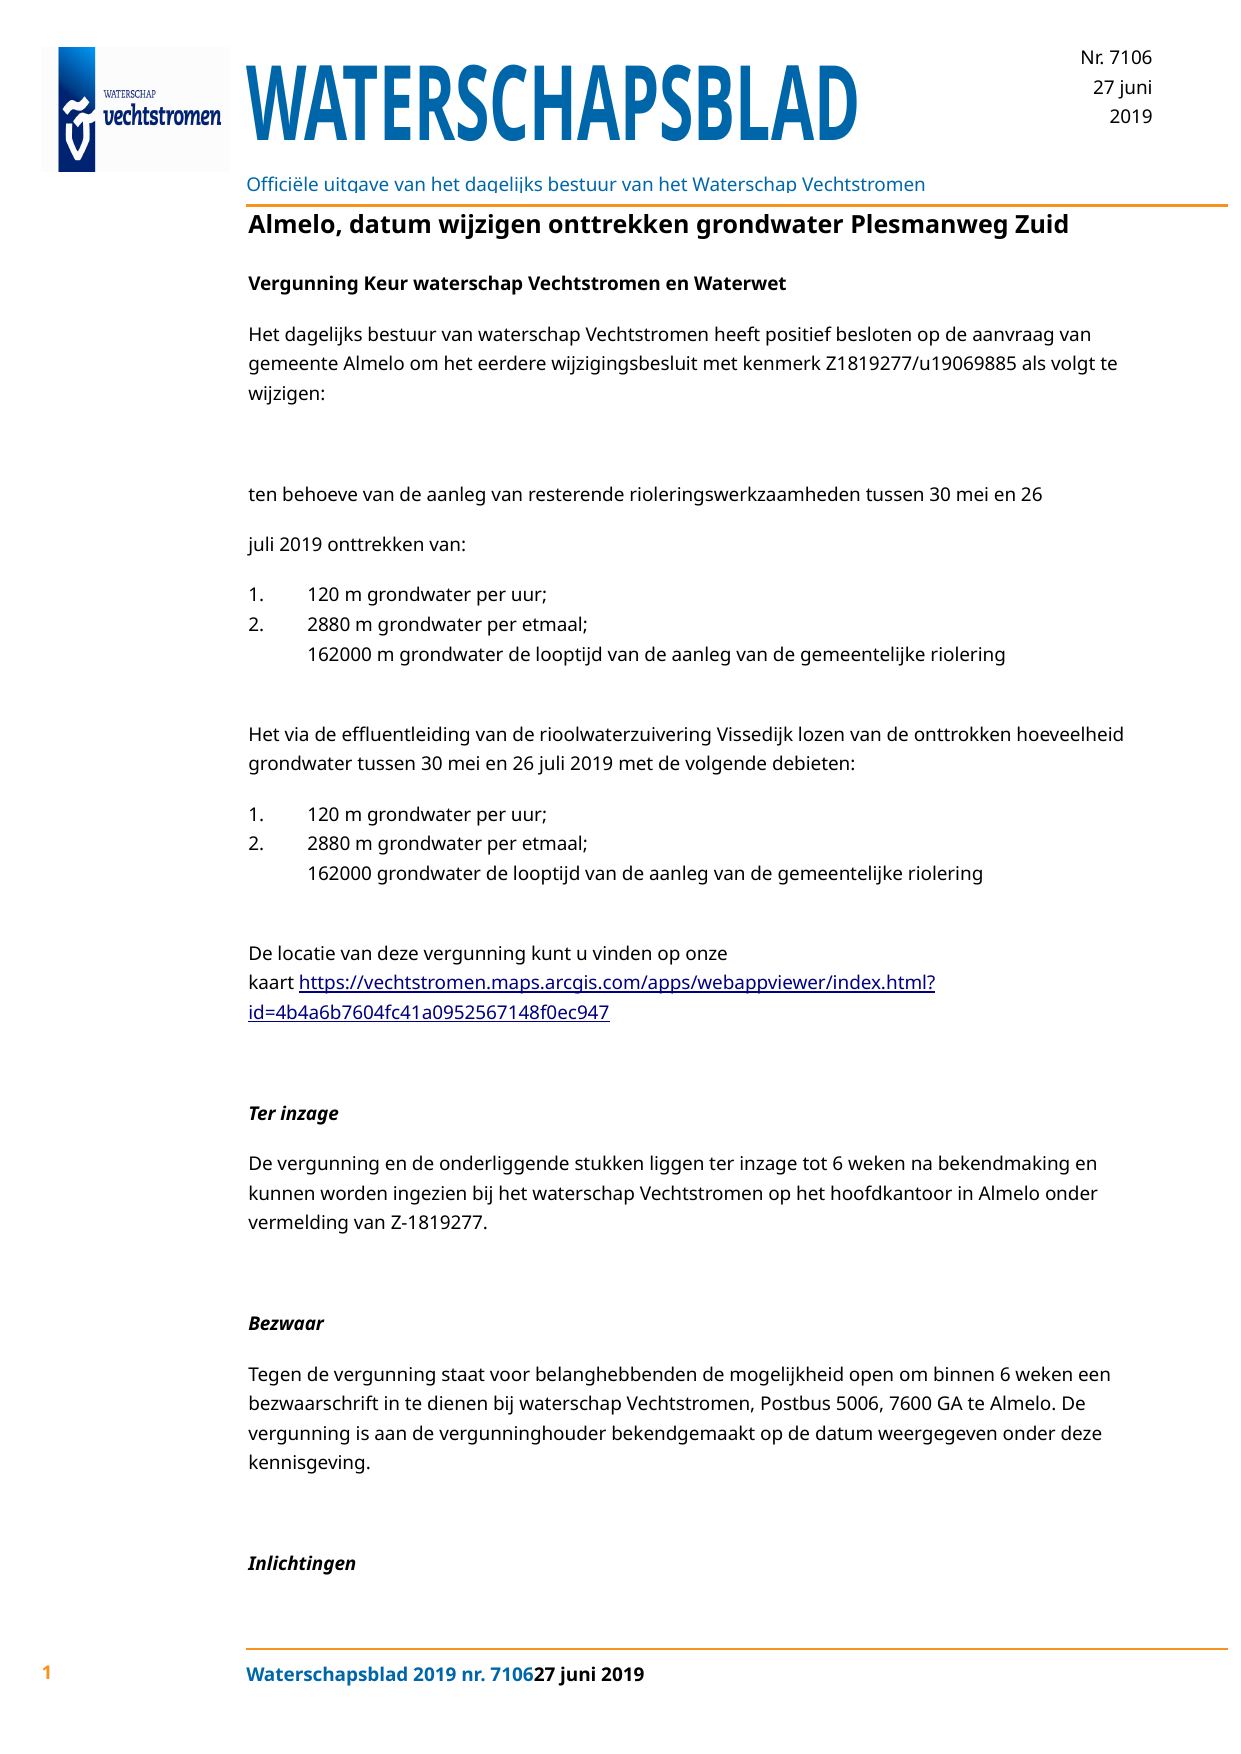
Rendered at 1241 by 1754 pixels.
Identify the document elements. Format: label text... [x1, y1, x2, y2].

text Het via de effluentleiding van de rioolwaterzuivering Vissedijk lozen van de onttrokken hoeveelheid grondwater tussen 30 mei en 26 juli 2019 met de volgende debieten: [248, 721, 1152, 776]
list 2880 m grondwater per etmaal; [248, 611, 1152, 637]
list 162000 m grondwater de looptijd van de aanleg van de gemeentelijke riolering [248, 641, 1152, 666]
text De vergunning en de onderliggende stukken liggen ter inzage tot 6 weken na bekendmaking en kunnen worden ingezien bij het waterschap Vechtstromen op het hoofdkantoor in Almelo onder vermelding van Z-1819277. [248, 1150, 1152, 1235]
text De locatie van deze vergunning kunt u vinden op onze kaart https://vechtstromen.maps.arcgis.com/apps/webappviewer/index.html?id=4b4a6b7604fc41a0952567148f0ec947 [248, 940, 1152, 1025]
list 120 m grondwater per uur; [248, 582, 1152, 607]
list 120 m grondwater per uur; [248, 801, 1152, 826]
text Bezwaar [248, 1310, 1152, 1336]
text ten behoeve van de aanleg van resterende rioleringswerkzaamheden tussen 30 mei en 26 [248, 481, 1152, 506]
text Almelo, datum wijzigen onttrekken grondwater Plesmanweg Zuid [248, 207, 1152, 241]
text Tegen de vergunning staat voor belanghebbenden de mogelijkheid open om binnen 6 weken een bezwaarschrift in te dienen bij waterschap Vechtstromen, Postbus 5006, 7600 GA te Almelo. De vergunning is aan de vergunninghouder bekendgemaakt op de datum weergegeven onder deze kennisgeving. [248, 1361, 1152, 1475]
list 2880 m grondwater per etmaal; [248, 830, 1152, 856]
text juli 2019 onttrekken van: [248, 531, 1152, 557]
picture [41, 47, 231, 172]
text Inlichtingen [248, 1550, 1152, 1576]
text Ter inzage [248, 1100, 1152, 1126]
list 162000 grondwater de looptijd van de aanleg van de gemeentelijke riolering [248, 860, 1152, 886]
text Het dagelijks bestuur van waterschap Vechtstromen heeft positief besloten op de aanvraag van gemeente Almelo om het eerdere wijzigingsbesluit met kenmerk Z1819277/u19069885 als volgt te wijzigen: [248, 321, 1152, 406]
text Vergunning Keur waterschap Vechtstromen en Waterwet [248, 270, 1152, 296]
